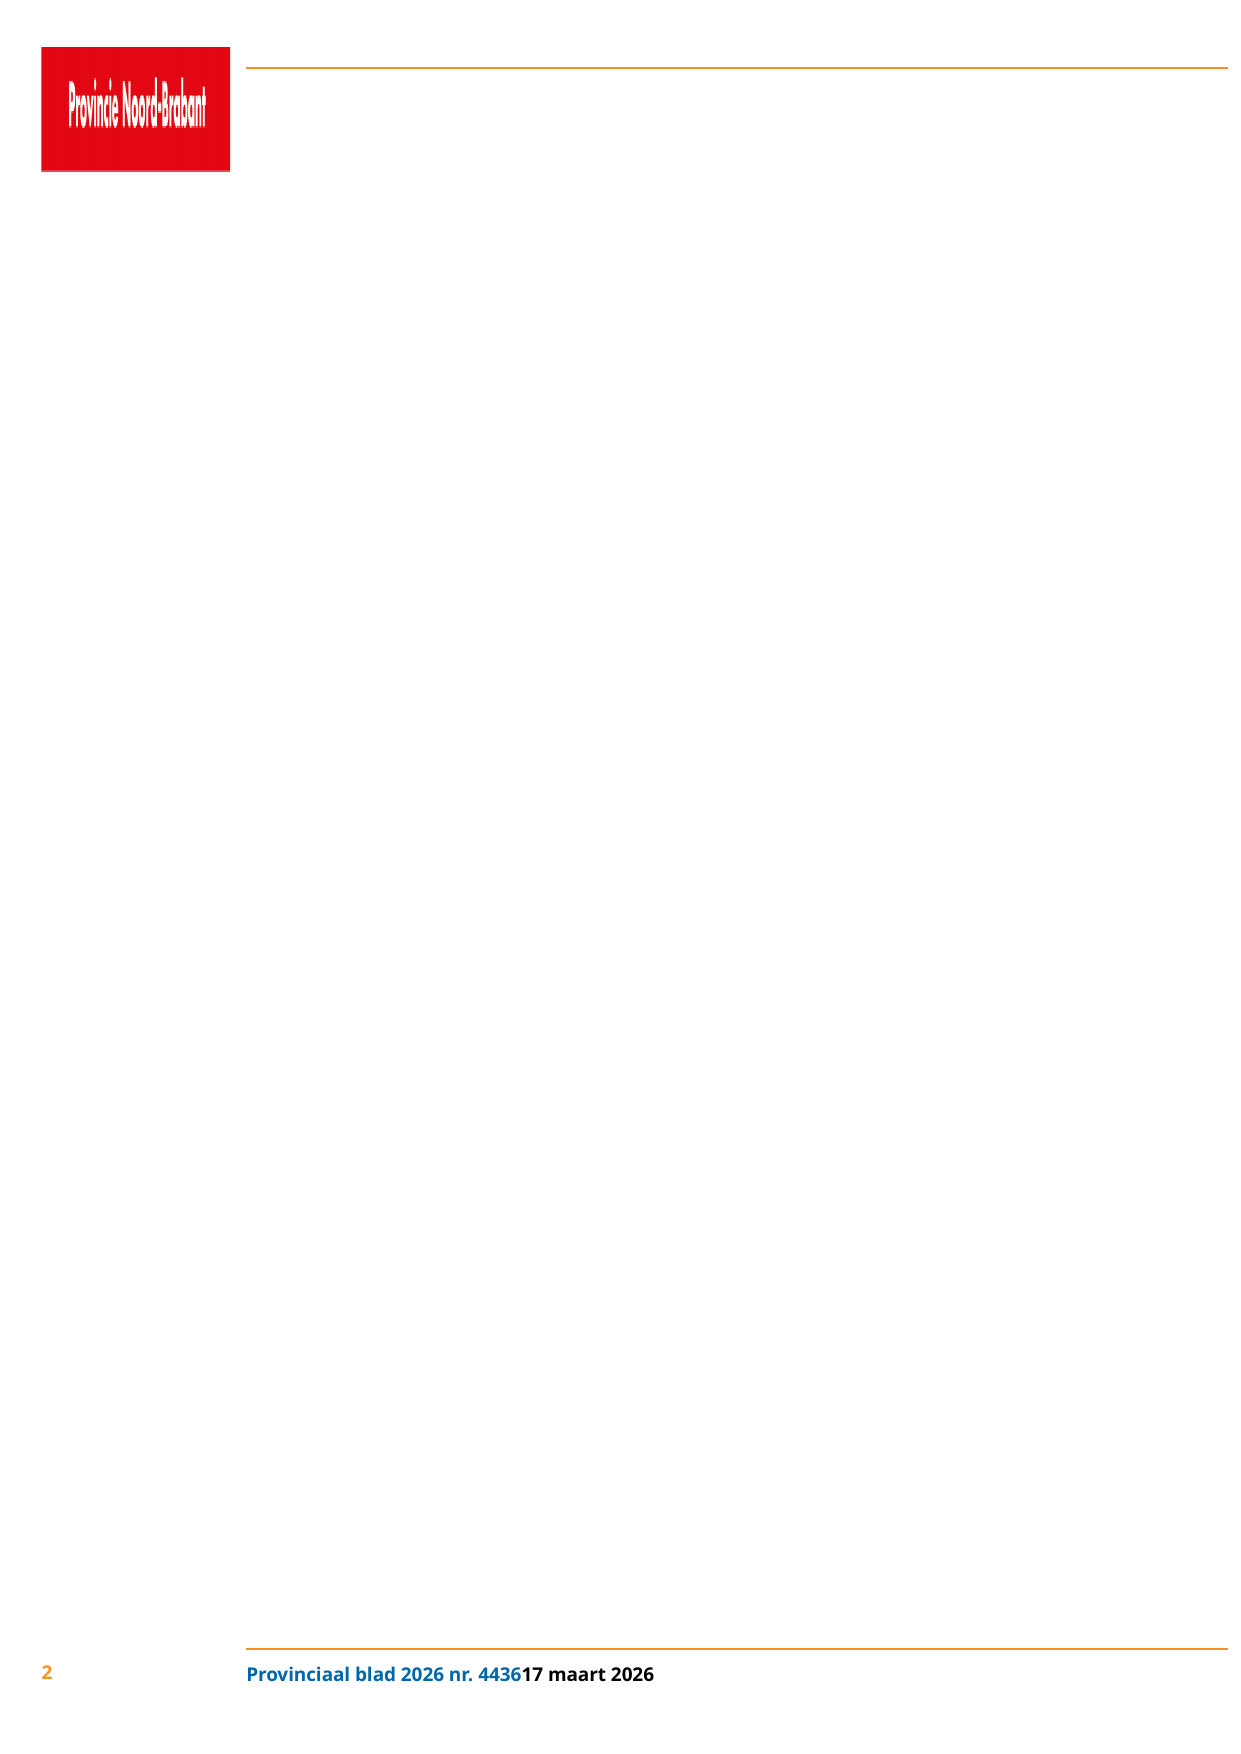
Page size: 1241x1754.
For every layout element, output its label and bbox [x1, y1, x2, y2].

picture [41, 47, 231, 172]
